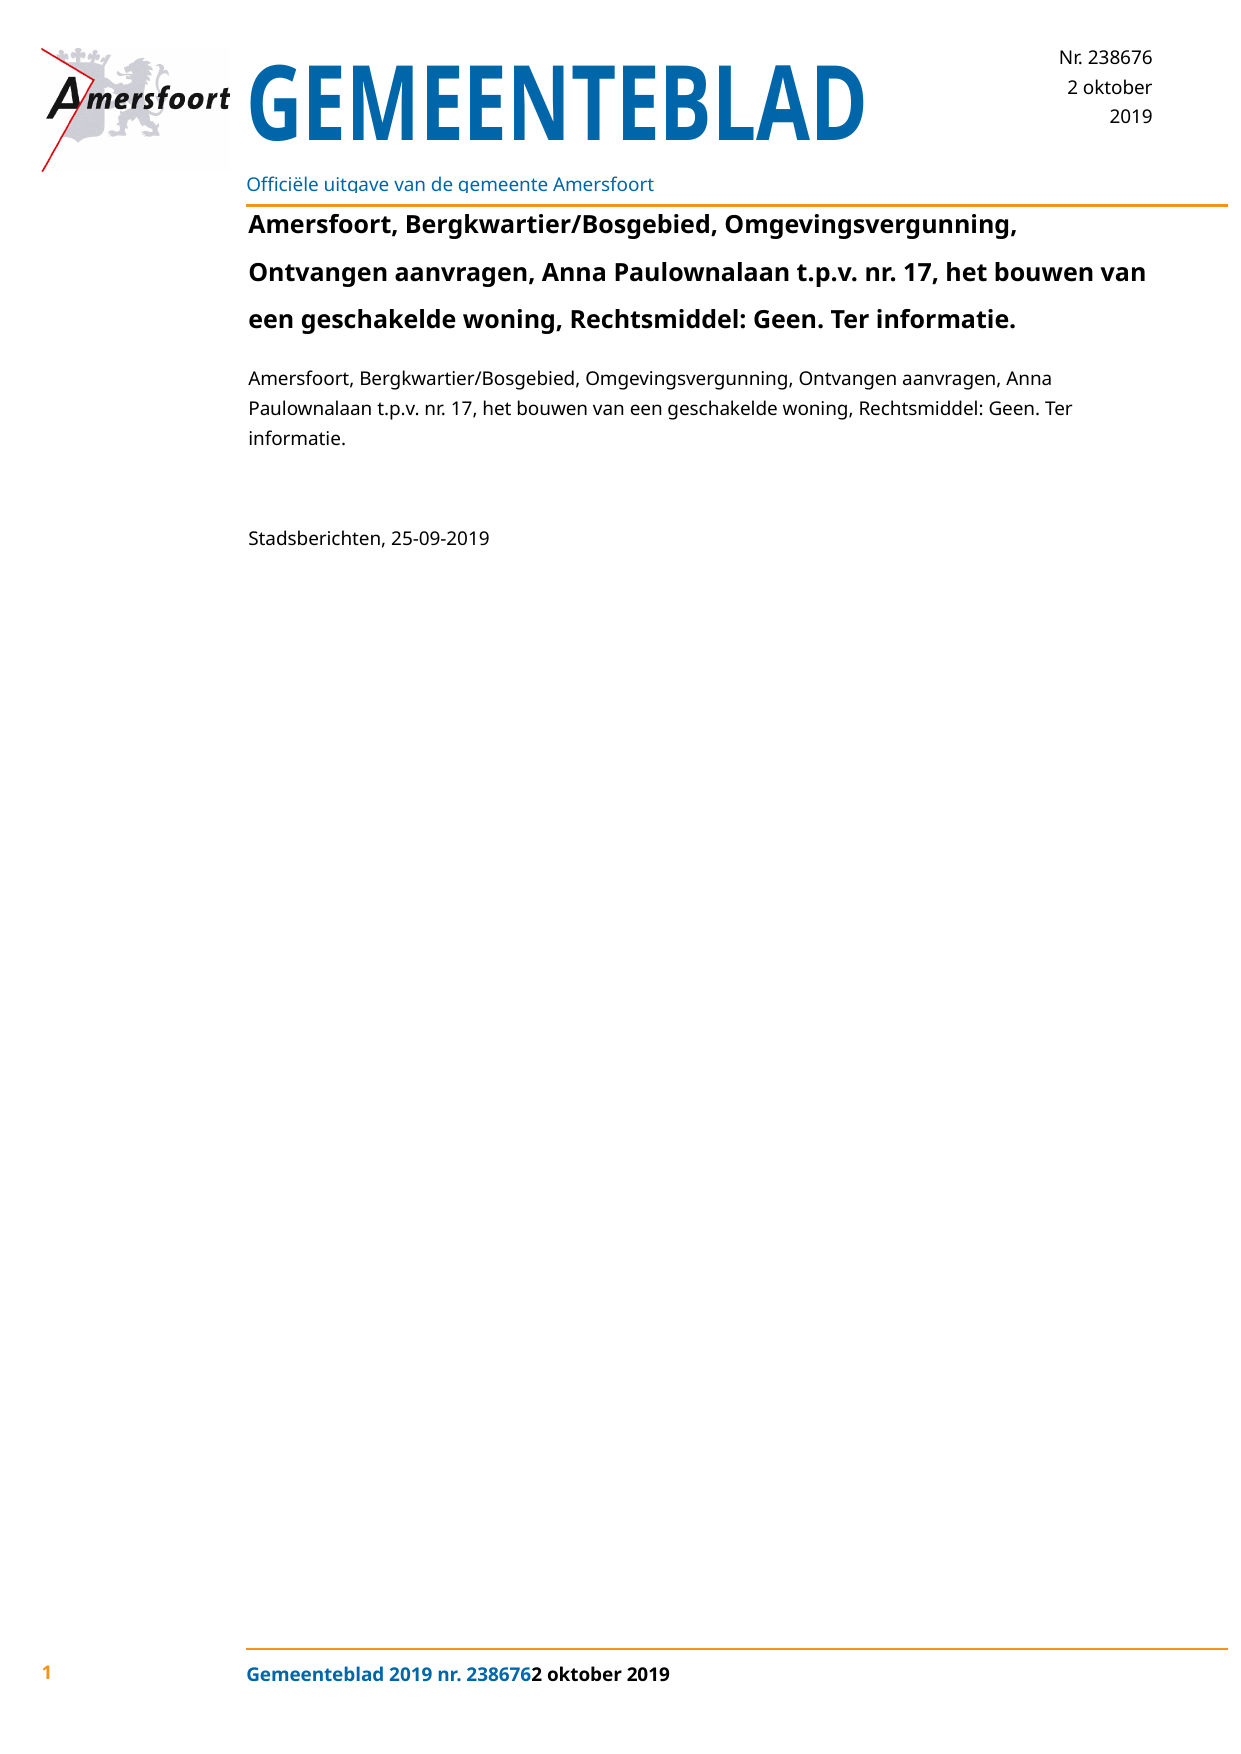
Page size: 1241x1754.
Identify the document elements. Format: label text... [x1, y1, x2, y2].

text Stadsberichten, 25-09-2019 [248, 526, 1152, 551]
text Amersfoort, Bergkwartier/Bosgebied, Omgevingsvergunning, Ontvangen aanvragen, Anna Paulownalaan t.p.v. nr. 17, het bouwen van een geschakelde woning, Rechtsmiddel: Geen. Ter informatie. [248, 366, 1152, 450]
picture [41, 47, 231, 172]
text Amersfoort, Bergkwartier/Bosgebied, Omgevingsvergunning, Ontvangen aanvragen, Anna Paulownalaan t.p.v. nr. 17, het bouwen van een geschakelde woning, Rechtsmiddel: Geen. Ter informatie. [248, 207, 1152, 336]
